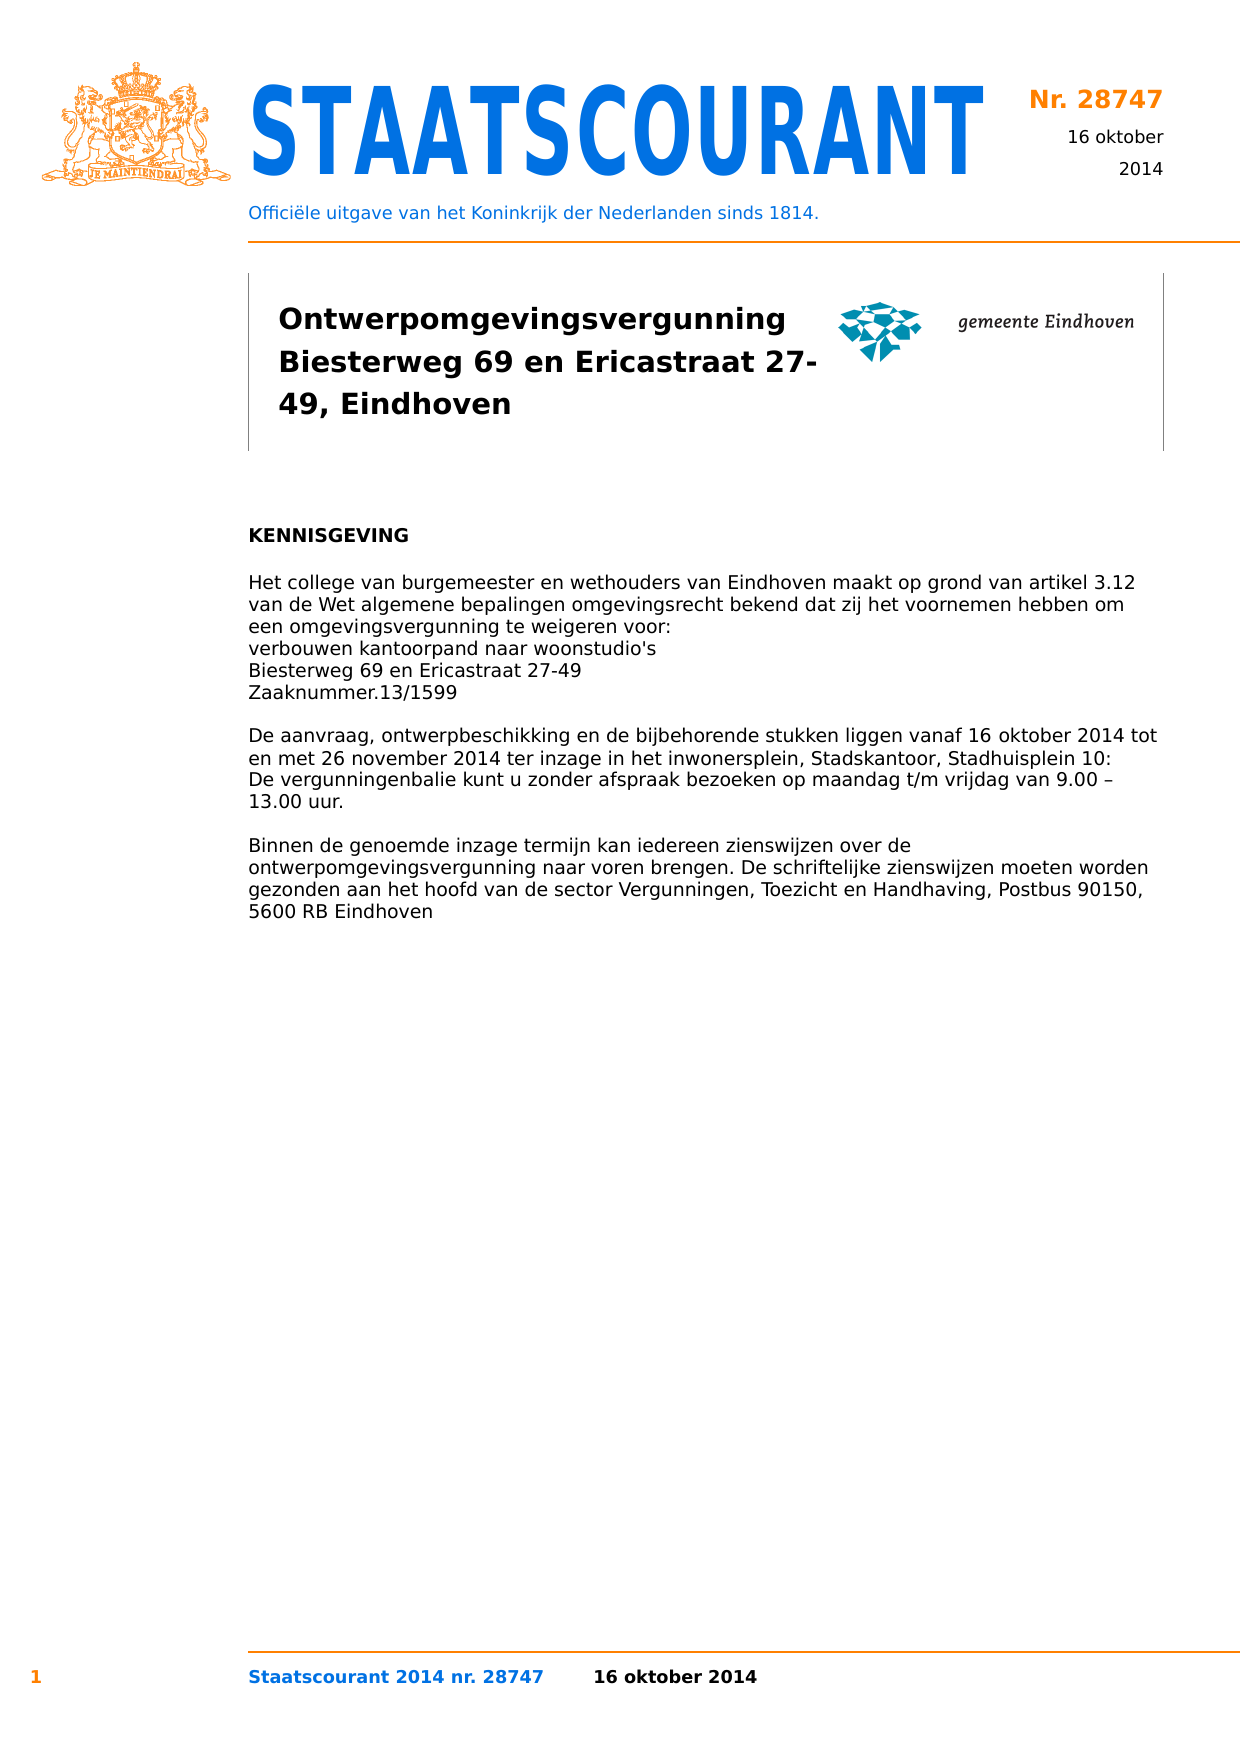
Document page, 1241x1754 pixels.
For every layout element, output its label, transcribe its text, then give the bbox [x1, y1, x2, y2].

picture [41, 62, 231, 186]
text Biesterweg 69 en Ericastraat 27-49 [248, 659, 1163, 682]
text Zaaknummer.13/1599 [248, 682, 1163, 703]
text De vergunningenbalie kunt u zonder afspraak bezoeken op maandag t/m vrijdag van 9.00 – 13.00 uur. [248, 769, 1163, 813]
picture [838, 302, 1134, 362]
table_header STAATSCOURANT [248, 62, 998, 203]
table_cell 2014 [998, 153, 1240, 203]
table_header [25, 62, 248, 241]
table_cell Officiële uitgave van het Koninkrijk der Nederlanden sinds 1814. [248, 203, 1240, 241]
subtitle Ontwerpomgevingsvergunning Biesterweg 69 en Ericastraat 27-49, Eindhoven [249, 273, 1163, 451]
subtitle KENNISGEVING [248, 525, 1163, 547]
text Binnen de genoemde inzage termijn kan iedereen zienswijzen over de ontwerpomgevingsvergunning naar voren brengen. De schriftelijke zienswijzen moeten worden gezonden aan het hoofd van de sector Vergunningen, Toezicht en Handhaving, Postbus 90150, 5600 RB Eindhoven [248, 835, 1163, 923]
table_header Nr. 28747 [998, 62, 1240, 121]
text verbouwen kantoorpand naar woonstudio's [248, 638, 1163, 659]
table_cell 16 oktober [998, 121, 1240, 153]
picture [873, 340, 881, 362]
picture [887, 313, 904, 330]
text De aanvraag, ontwerpbeschikking en de bijbehorende stukken liggen vanaf 16 oktober 2014 tot en met 26 november 2014 ter inzage in het inwonersplein, Stadskantoor, Stadhuisplein 10: [248, 725, 1163, 769]
picture [838, 302, 877, 326]
text Het college van burgemeester en wethouders van Eindhoven maakt op grond van artikel 3.12 van de Wet algemene bepalingen omgevingsrecht bekend dat zij het voornemen hebben om een omgevingsvergunning te weigeren voor: [248, 572, 1163, 638]
